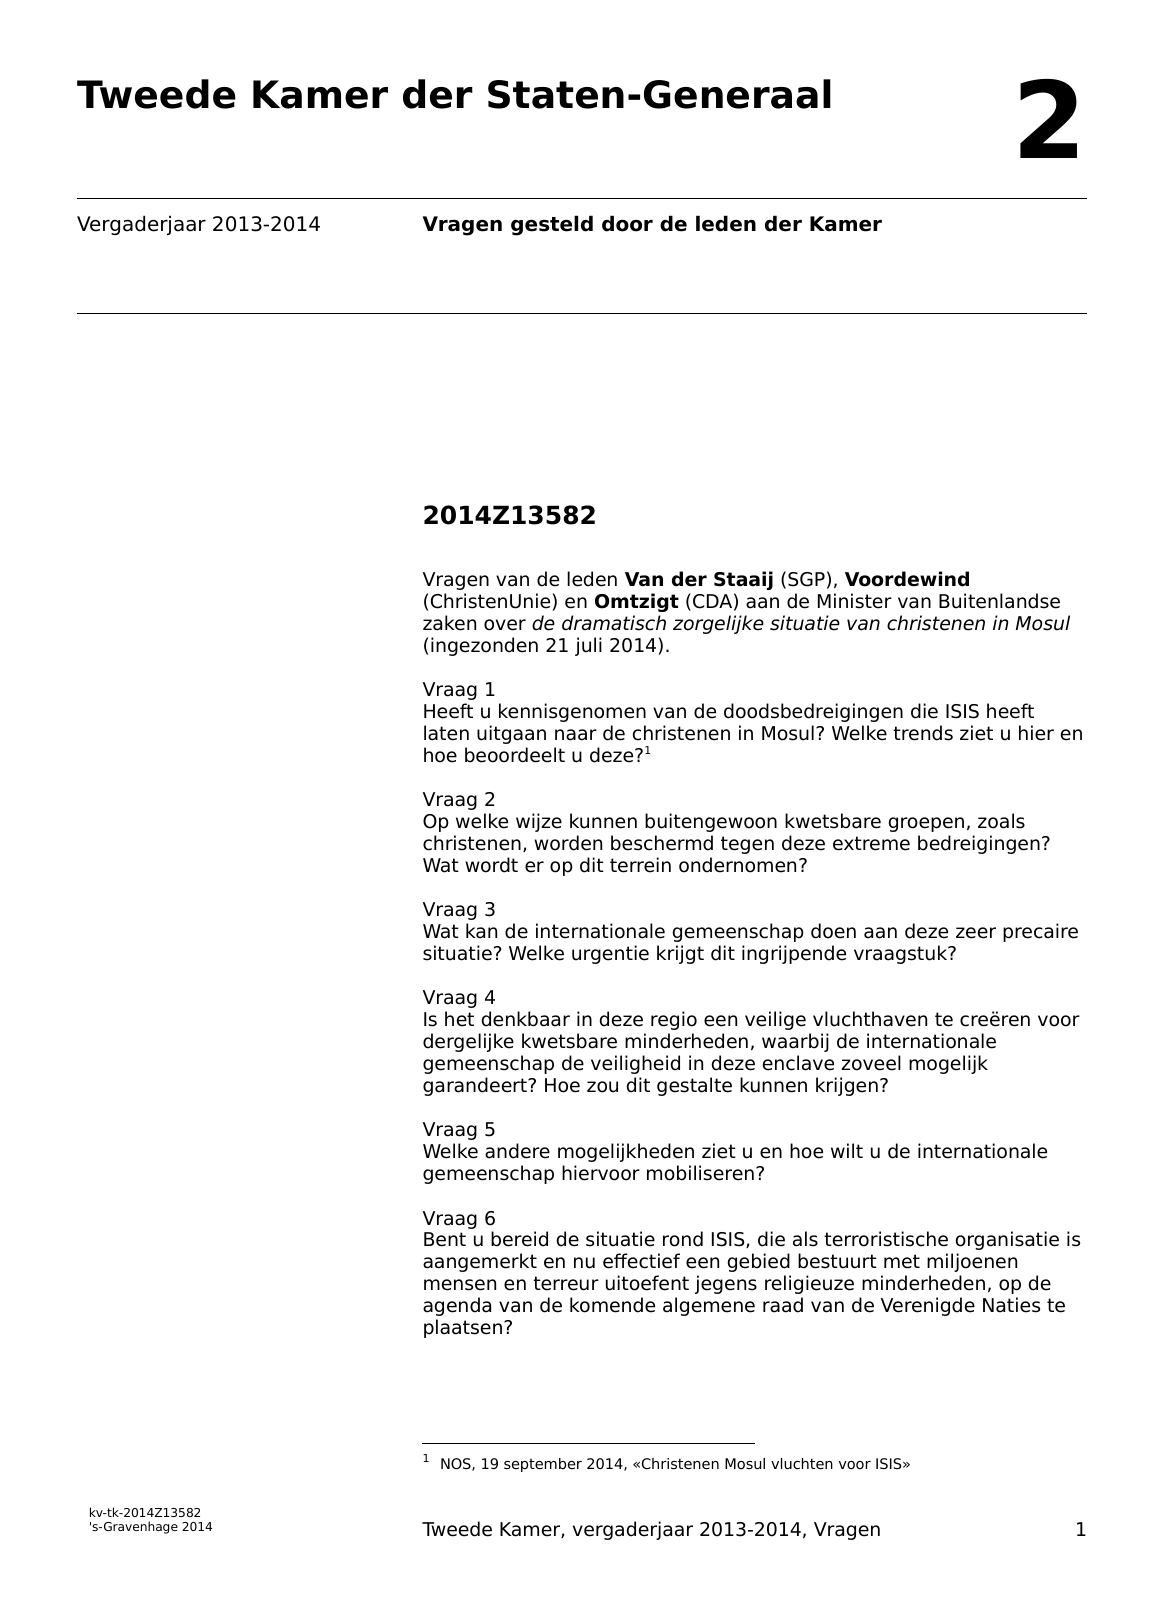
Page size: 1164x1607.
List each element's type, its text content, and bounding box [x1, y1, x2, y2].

table_header Tweede Kamer der Staten-Generaal [77, 59, 886, 198]
text NOS, 19 september 2014, «Christenen Mosul vluchten voor ISIS» [422, 1452, 1087, 1474]
text Vraag 2 [422, 789, 1087, 811]
text Welke andere mogelijkheden ziet u en hoe wilt u de internationale gemeenschap hiervoor mobiliseren? [422, 1141, 1087, 1185]
text 's-Gravenhage 2014 [88, 1520, 323, 1534]
text Wat kan de internationale gemeenschap doen aan deze zeer precaire situatie? Welke urgentie krijgt dit ingrijpende vraagstuk? [422, 921, 1087, 965]
text Vragen van de leden Van der Staaij (SGP), Voordewind (ChristenUnie) en Omtzigt (CDA) aan de Minister van Buitenlandse zaken over de dramatisch zorgelijke situatie van christenen in Mosul (ingezonden 21 juli 2014). [422, 569, 1087, 657]
text Heeft u kennisgenomen van de doodsbedreigingen die ISIS heeft laten uitgaan naar de christenen in Mosul? Welke trends ziet u hier en hoe beoordeelt u deze? [422, 701, 1087, 767]
text Vraag 5 [422, 1119, 1087, 1141]
text Bent u bereid de situatie rond ISIS, die als terroristische organisatie is aangemerkt en nu effectief een gebied bestuurt met miljoenen mensen en terreur uitoefent jegens religieuze minderheden, op de agenda van de komende algemene raad van de Verenigde Naties te plaatsen? [422, 1229, 1087, 1339]
text Is het denkbaar in deze regio een veilige vluchthaven te creëren voor dergelijke kwetsbare minderheden, waarbij de internationale gemeenschap de veiligheid in deze enclave zoveel mogelijk garandeert? Hoe zou dit gestalte kunnen krijgen? [422, 1009, 1087, 1097]
text Vraag 4 [422, 987, 1087, 1009]
text Vraag 3 [422, 899, 1087, 921]
table_header 2 [886, 59, 1087, 198]
text kv-tk-2014Z13582 [88, 1506, 323, 1520]
text Vraag 1 [422, 679, 1087, 701]
text Vraag 6 [422, 1207, 1087, 1229]
text 2014Z13582 [422, 501, 1087, 531]
table_cell Vergaderjaar 2013-2014 [77, 199, 422, 313]
table_cell Vragen gesteld door de leden der Kamer [422, 199, 1087, 313]
text Op welke wijze kunnen buitengewoon kwetsbare groepen, zoals christenen, worden beschermd tegen deze extreme bedreigingen? Wat wordt er op dit terrein ondernomen? [422, 811, 1087, 877]
